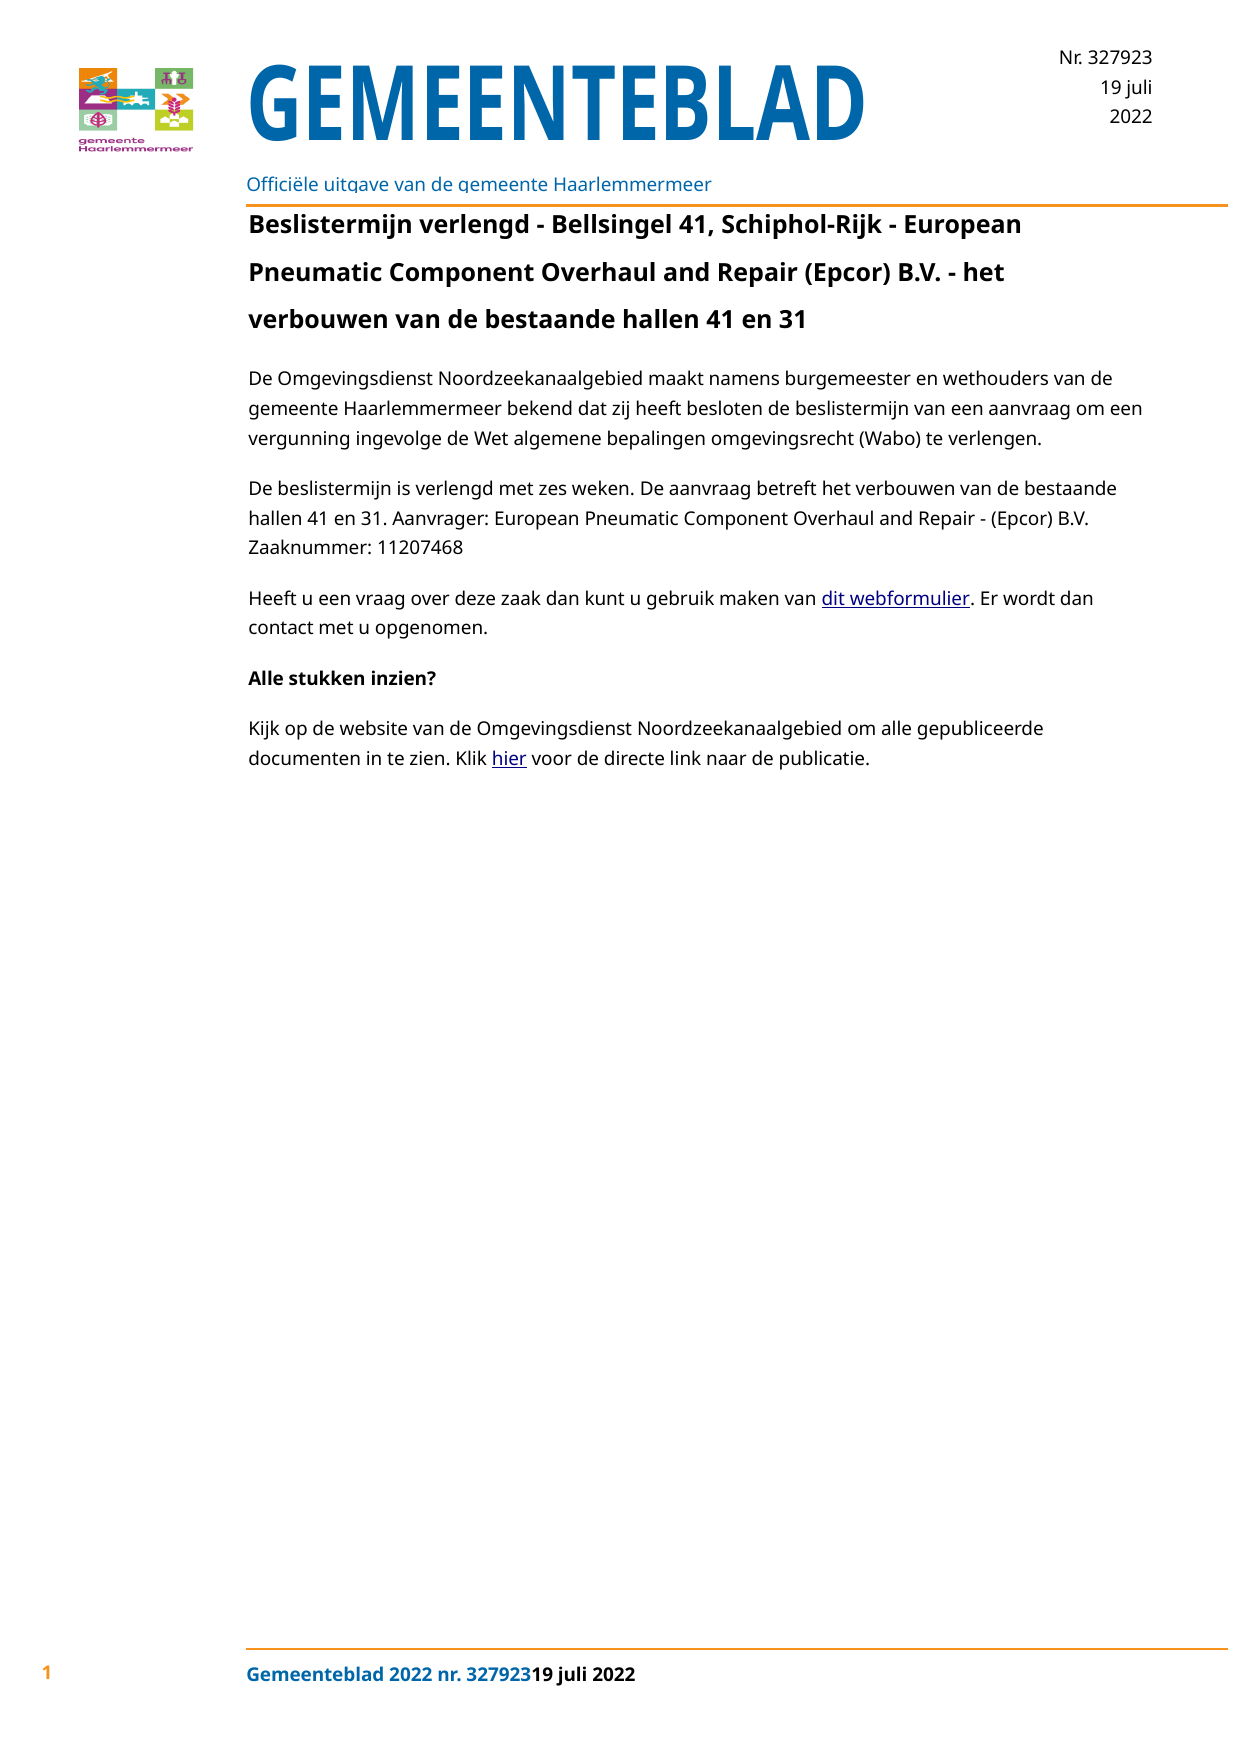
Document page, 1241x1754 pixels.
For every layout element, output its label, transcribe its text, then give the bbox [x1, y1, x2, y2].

text Alle stukken inzien? [248, 665, 1152, 690]
text Beslistermijn verlengd - Bellsingel 41, Schiphol-Rijk - European Pneumatic Component Overhaul and Repair (Epcor) B.V. - het verbouwen van de bestaande hallen 41 en 31 [248, 207, 1152, 336]
text Heeft u een vraag over deze zaak dan kunt u gebruik maken van dit webformulier. Er wordt dan contact met u opgenomen. [248, 585, 1152, 640]
text De beslistermijn is verlengd met zes weken. De aanvraag betreft het verbouwen van de bestaande hallen 41 en 31. Aanvrager: European Pneumatic Component Overhaul and Repair - (Epcor) B.V. Zaaknummer: 11207468 [248, 475, 1152, 560]
text Kijk op de website van de Omgevingsdienst Noordzeekanaalgebied om alle gepubliceerde documenten in te zien. Klik hier voor de directe link naar de publicatie. [248, 715, 1152, 770]
picture [41, 47, 231, 172]
text De Omgevingsdienst Noordzeekanaalgebied maakt namens burgemeester en wethouders van de gemeente Haarlemmermeer bekend dat zij heeft besloten de beslistermijn van een aanvraag om een vergunning ingevolge de Wet algemene bepalingen omgevingsrecht (Wabo) te verlengen. [248, 366, 1152, 450]
